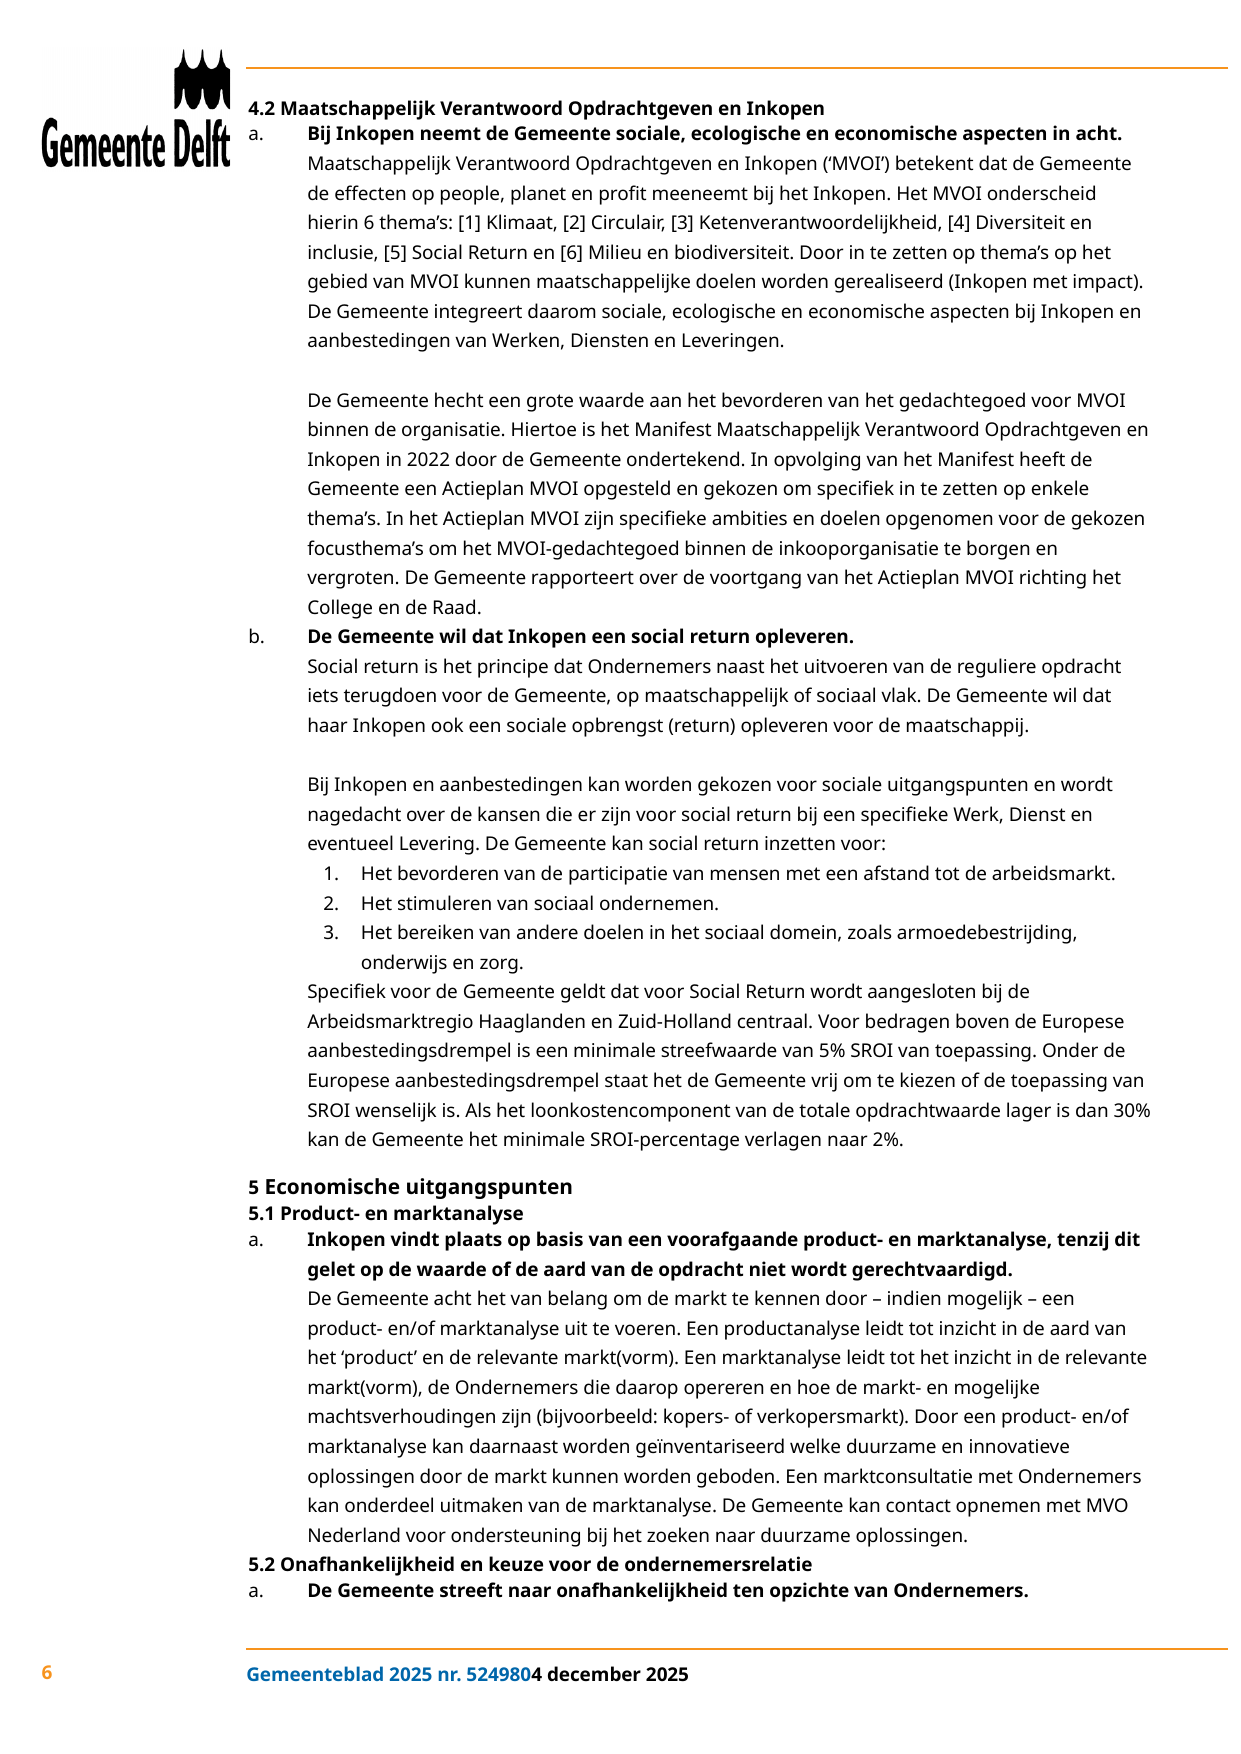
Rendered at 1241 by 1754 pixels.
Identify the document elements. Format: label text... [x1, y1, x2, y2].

list Het stimuleren van sociaal ondernemen. [323, 890, 1152, 915]
text 5.2 Onafhankelijkheid en keuze voor de ondernemersrelatie [248, 1552, 1152, 1577]
list Specifiek voor de Gemeente geldt dat voor Social Return wordt aangesloten bij de Arbeidsmarktregio Haaglanden en Zuid-Holland centraal. Voor bedragen boven de Europese aanbestedingsdrempel is een minimale streefwaarde van 5% SROI van toepassing. Onder de Europese aanbestedingsdrempel staat het de Gemeente vrij om te kiezen of de toepassing van SROI wenselijk is. Als het loonkostencomponent van de totale opdrachtwaarde lager is dan 30% kan de Gemeente het minimale SROI-percentage verlagen naar 2%. [248, 978, 1152, 1152]
list Het bevorderen van de participatie van mensen met een afstand tot de arbeidsmarkt. [323, 860, 1152, 886]
list De Gemeente hecht een grote waarde aan het bevorderen van het gedachtegoed voor MVOI binnen de organisatie. Hiertoe is het Manifest Maatschappelijk Verantwoord Opdrachtgeven en Inkopen in 2022 door de Gemeente ondertekend. In opvolging van het Manifest heeft de Gemeente een Actieplan MVOI opgesteld en gekozen om specifiek in te zetten op enkele thema’s. In het Actieplan MVOI zijn specifieke ambities en doelen opgenomen voor de gekozen focusthema’s om het MVOI-gedachtegoed binnen de inkooporganisatie te borgen en vergroten. De Gemeente rapporteert over de voortgang van het Actieplan MVOI richting het College en de Raad. [248, 387, 1152, 619]
list Maatschappelijk Verantwoord Opdrachtgeven en Inkopen (‘MVOI’) betekent dat de Gemeente de effecten op people, planet en profit meeneemt bij het Inkopen. Het MVOI onderscheid hierin 6 thema’s: [1] Klimaat, [2] Circulair, [3] Ketenverantwoordelijkheid, [4] Diversiteit en inclusie, [5] Social Return en [6] Milieu en biodiversiteit. Door in te zetten op thema’s op het gebied van MVOI kunnen maatschappelijke doelen worden gerealiseerd (Inkopen met impact). De Gemeente integreert daarom sociale, ecologische en economische aspecten bij Inkopen en aanbestedingen van Werken, Diensten en Leveringen. [248, 150, 1152, 353]
list De Gemeente acht het van belang om de markt te kennen door – indien mogelijk – een product- en/of marktanalyse uit te voeren. Een productanalyse leidt tot inzicht in de aard van het ‘product’ en de relevante markt(vorm). Een marktanalyse leidt tot het inzicht in de relevante markt(vorm), de Ondernemers die daarop opereren en hoe de markt- en mogelijke machtsverhoudingen zijn (bijvoorbeeld: kopers- of verkopersmarkt). Door een product- en/of marktanalyse kan daarnaast worden geïnventariseerd welke duurzame en innovatieve oplossingen door de markt kunnen worden geboden. Een marktconsultatie met Ondernemers kan onderdeel uitmaken van de marktanalyse. De Gemeente kan contact opnemen met MVO Nederland voor ondersteuning bij het zoeken naar duurzame oplossingen. [248, 1285, 1152, 1548]
text 4.2 Maatschappelijk Verantwoord Opdrachtgeven en Inkopen [248, 95, 1152, 121]
list Social return is het principe dat Ondernemers naast het uitvoeren van de reguliere opdracht iets terugdoen voor de Gemeente, op maatschappelijk of sociaal vlak. De Gemeente wil dat haar Inkopen ook een sociale opbrengst (return) opleveren voor de maatschappij. [248, 653, 1152, 738]
list Het bereiken van andere doelen in het sociaal domein, zoals armoedebestrijding, onderwijs en zorg. [323, 919, 1152, 974]
list De Gemeente wil dat Inkopen een social return opleveren. [248, 623, 1152, 649]
picture [41, 47, 231, 172]
list De Gemeente streeft naar onafhankelijkheid ten opzichte van Ondernemers. [248, 1577, 1152, 1603]
list Bij Inkopen en aanbestedingen kan worden gekozen voor sociale uitgangspunten en wordt nagedacht over de kansen die er zijn voor social return bij een specifieke Werk, Dienst en eventueel Levering. De Gemeente kan social return inzetten voor: [248, 771, 1152, 856]
text 5.1 Product- en marktanalyse [248, 1200, 1152, 1226]
list Inkopen vindt plaats op basis van een voorafgaande product- en marktanalyse, tenzij dit gelet op de waarde of de aard van de opdracht niet wordt gerechtvaardigd. [248, 1226, 1152, 1281]
list Bij Inkopen neemt de Gemeente sociale, ecologische en economische aspecten in acht. [248, 121, 1152, 146]
text 5 Economische uitgangspunten [248, 1172, 1152, 1200]
